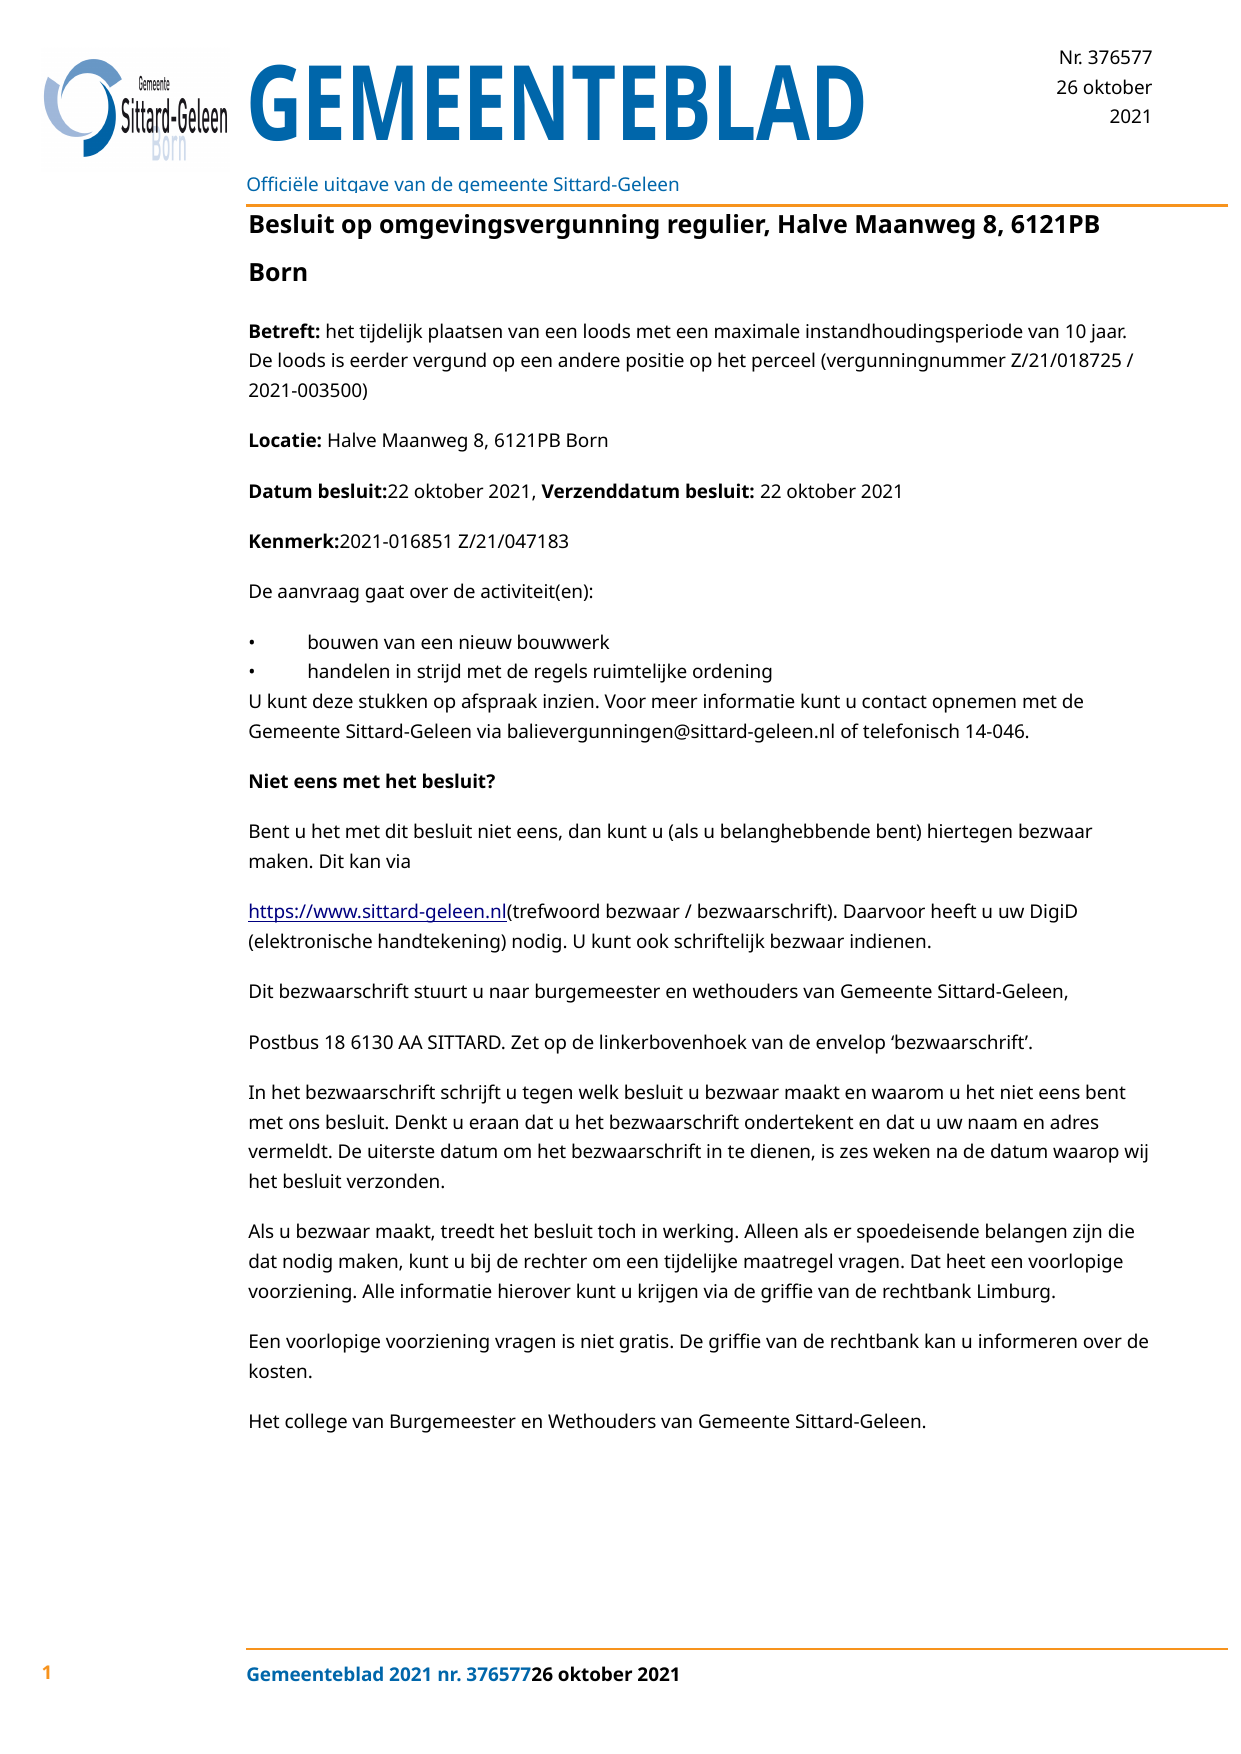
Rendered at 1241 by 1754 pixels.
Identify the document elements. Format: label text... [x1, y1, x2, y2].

text Kenmerk:2021-016851 Z/21/047183 [248, 528, 1152, 554]
text Het college van Burgemeester en Wethouders van Gemeente Sittard-Geleen. [248, 1408, 1152, 1434]
text Locatie: Halve Maanweg 8, 6121PB Born [248, 427, 1152, 453]
text Betreft: het tijdelijk plaatsen van een loods met een maximale instandhoudingsperiode van 10 jaar. De loods is eerder vergund op een andere positie op het perceel (vergunningnummer Z/21/018725 / 2021-003500) [248, 318, 1152, 403]
text Besluit op omgevingsvergunning regulier, Halve Maanweg 8, 6121PB Born [248, 207, 1152, 288]
text Niet eens met het besluit? [248, 768, 1152, 794]
text Datum besluit:22 oktober 2021, Verzenddatum besluit: 22 oktober 2021 [248, 478, 1152, 504]
text Bent u het met dit besluit niet eens, dan kunt u (als u belanghebbende bent) hiertegen bezwaar maken. Dit kan via [248, 819, 1152, 874]
text Een voorlopige voorziening vragen is niet gratis. De griffie van de rechtbank kan u informeren over de kosten. [248, 1328, 1152, 1384]
text Als u bezwaar maakt, treedt het besluit toch in werking. Alleen als er spoedeisende belangen zijn die dat nodig maken, kunt u bij de rechter om een tijdelijke maatregel vragen. Dat heet een voorlopige voorziening. Alle informatie hierover kunt u krijgen via de griffie van de rechtbank Limburg. [248, 1219, 1152, 1304]
list handelen in strijd met de regels ruimtelijke ordening [248, 659, 1152, 684]
text https://www.sittard-geleen.nl(trefwoord bezwaar / bezwaarschrift). Daarvoor heeft u uw DigiD (elektronische handtekening) nodig. U kunt ook schriftelijk bezwaar indienen. [248, 899, 1152, 954]
list bouwen van een nieuw bouwwerk [248, 629, 1152, 655]
text In het bezwaarschrift schrijft u tegen welk besluit u bezwaar maakt en waarom u het niet eens bent met ons besluit. Denkt u eraan dat u het bezwaarschrift ondertekent en dat u uw naam en adres vermeldt. De uiterste datum om het bezwaarschrift in te dienen, is zes weken na de datum waarop wij het besluit verzonden. [248, 1079, 1152, 1194]
text Dit bezwaarschrift stuurt u naar burgemeester en wethouders van Gemeente Sittard-Geleen, [248, 979, 1152, 1004]
text U kunt deze stukken op afspraak inzien. Voor meer informatie kunt u contact opnemen met de Gemeente Sittard-Geleen via balievergunningen@sittard-geleen.nl of telefonisch 14-046. [248, 688, 1152, 744]
text De aanvraag gaat over de activiteit(en): [248, 579, 1152, 604]
text Postbus 18 6130 AA SITTARD. Zet op de linkerbovenhoek van de envelop ‘bezwaarschrift’. [248, 1029, 1152, 1055]
picture [41, 47, 231, 172]
